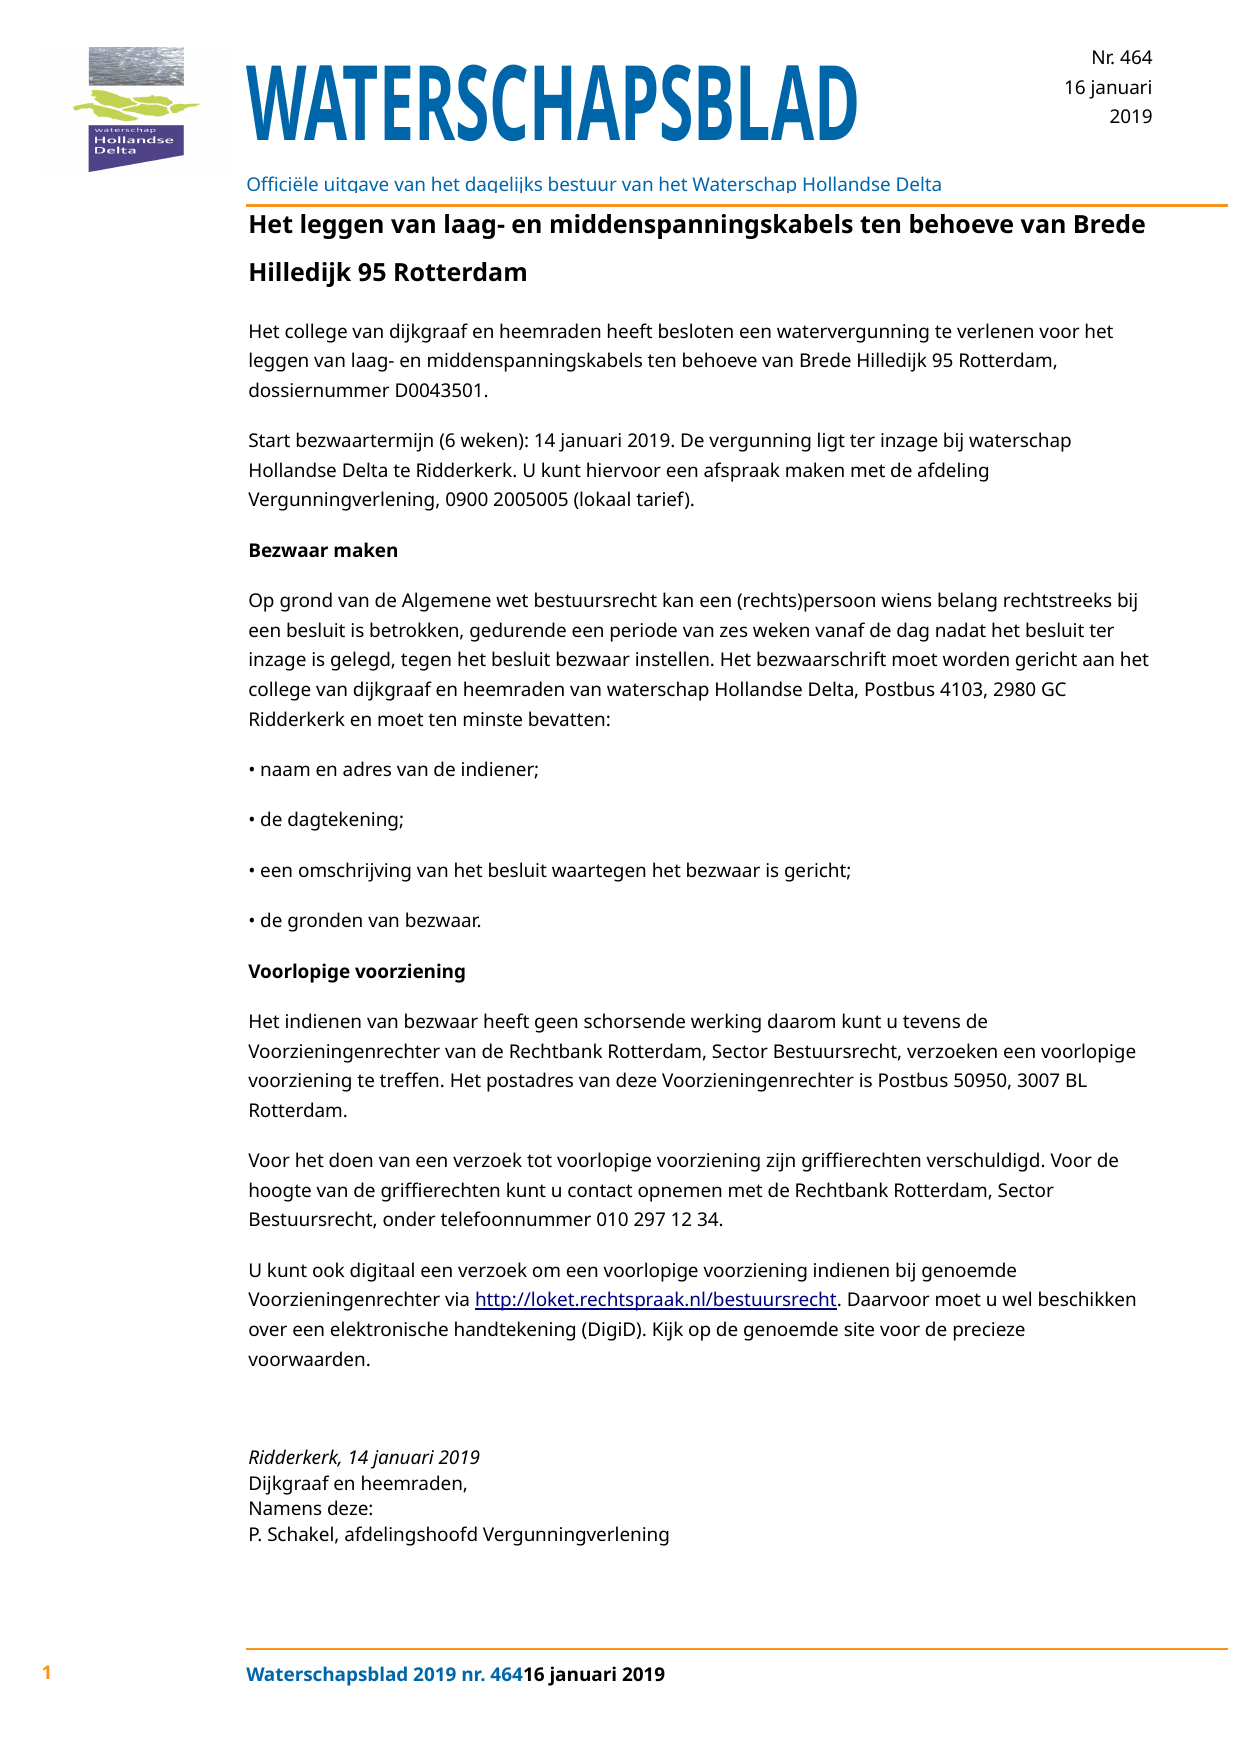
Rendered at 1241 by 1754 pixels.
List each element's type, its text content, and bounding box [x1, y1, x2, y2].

text Dijkgraaf en heemraden, [248, 1470, 1152, 1496]
text Het college van dijkgraaf en heemraden heeft besloten een watervergunning te verlenen voor het leggen van laag- en middenspanningskabels ten behoeve van Brede Hilledijk 95 Rotterdam, dossiernummer D0043501. [248, 318, 1152, 403]
text Namens deze: [248, 1496, 1152, 1521]
text Voor het doen van een verzoek tot voorlopige voorziening zijn griffierechten verschuldigd. Voor de hoogte van de griffierechten kunt u contact opnemen met de Rechtbank Rotterdam, Sector Bestuursrecht, onder telefoonnummer 010 297 12 34. [248, 1147, 1152, 1232]
text • de dagtekening; [248, 807, 1152, 832]
text • een omschrijving van het besluit waartegen het bezwaar is gericht; [248, 857, 1152, 883]
text Het indienen van bezwaar heeft geen schorsende werking daarom kunt u tevens de Voorzieningenrechter van de Rechtbank Rotterdam, Sector Bestuursrecht, verzoeken een voorlopige voorziening te treffen. Het postadres van deze Voorzieningenrechter is Postbus 50950, 3007 BL Rotterdam. [248, 1008, 1152, 1123]
text Ridderkerk, 14 januari 2019 [248, 1444, 1152, 1470]
text Start bezwaartermijn (6 weken): 14 januari 2019. De vergunning ligt ter inzage bij waterschap Hollandse Delta te Ridderkerk. U kunt hiervoor een afspraak maken met de afdeling Vergunningverlening, 0900 2005005 (lokaal tarief). [248, 427, 1152, 512]
text Bezwaar maken [248, 537, 1152, 563]
picture [41, 47, 231, 172]
text Op grond van de Algemene wet bestuursrecht kan een (rechts)persoon wiens belang rechtstreeks bij een besluit is betrokken, gedurende een periode van zes weken vanaf de dag nadat het besluit ter inzage is gelegd, tegen het besluit bezwaar instellen. Het bezwaarschrift moet worden gericht aan het college van dijkgraaf en heemraden van waterschap Hollandse Delta, Postbus 4103, 2980 GC Ridderkerk en moet ten minste bevatten: [248, 587, 1152, 732]
text • de gronden van bezwaar. [248, 907, 1152, 933]
text Het leggen van laag- en middenspanningskabels ten behoeve van Brede Hilledijk 95 Rotterdam [248, 207, 1152, 288]
text • naam en adres van de indiener; [248, 756, 1152, 782]
text P. Schakel, afdelingshoofd Vergunningverlening [248, 1521, 1152, 1547]
text U kunt ook digitaal een verzoek om een voorlopige voorziening indienen bij genoemde Voorzieningenrechter via http://loket.rechtspraak.nl/bestuursrecht. Daarvoor moet u wel beschikken over een elektronische handtekening (DigiD). Kijk op de genoemde site voor de precieze voorwaarden. [248, 1257, 1152, 1372]
text Voorlopige voorziening [248, 958, 1152, 984]
